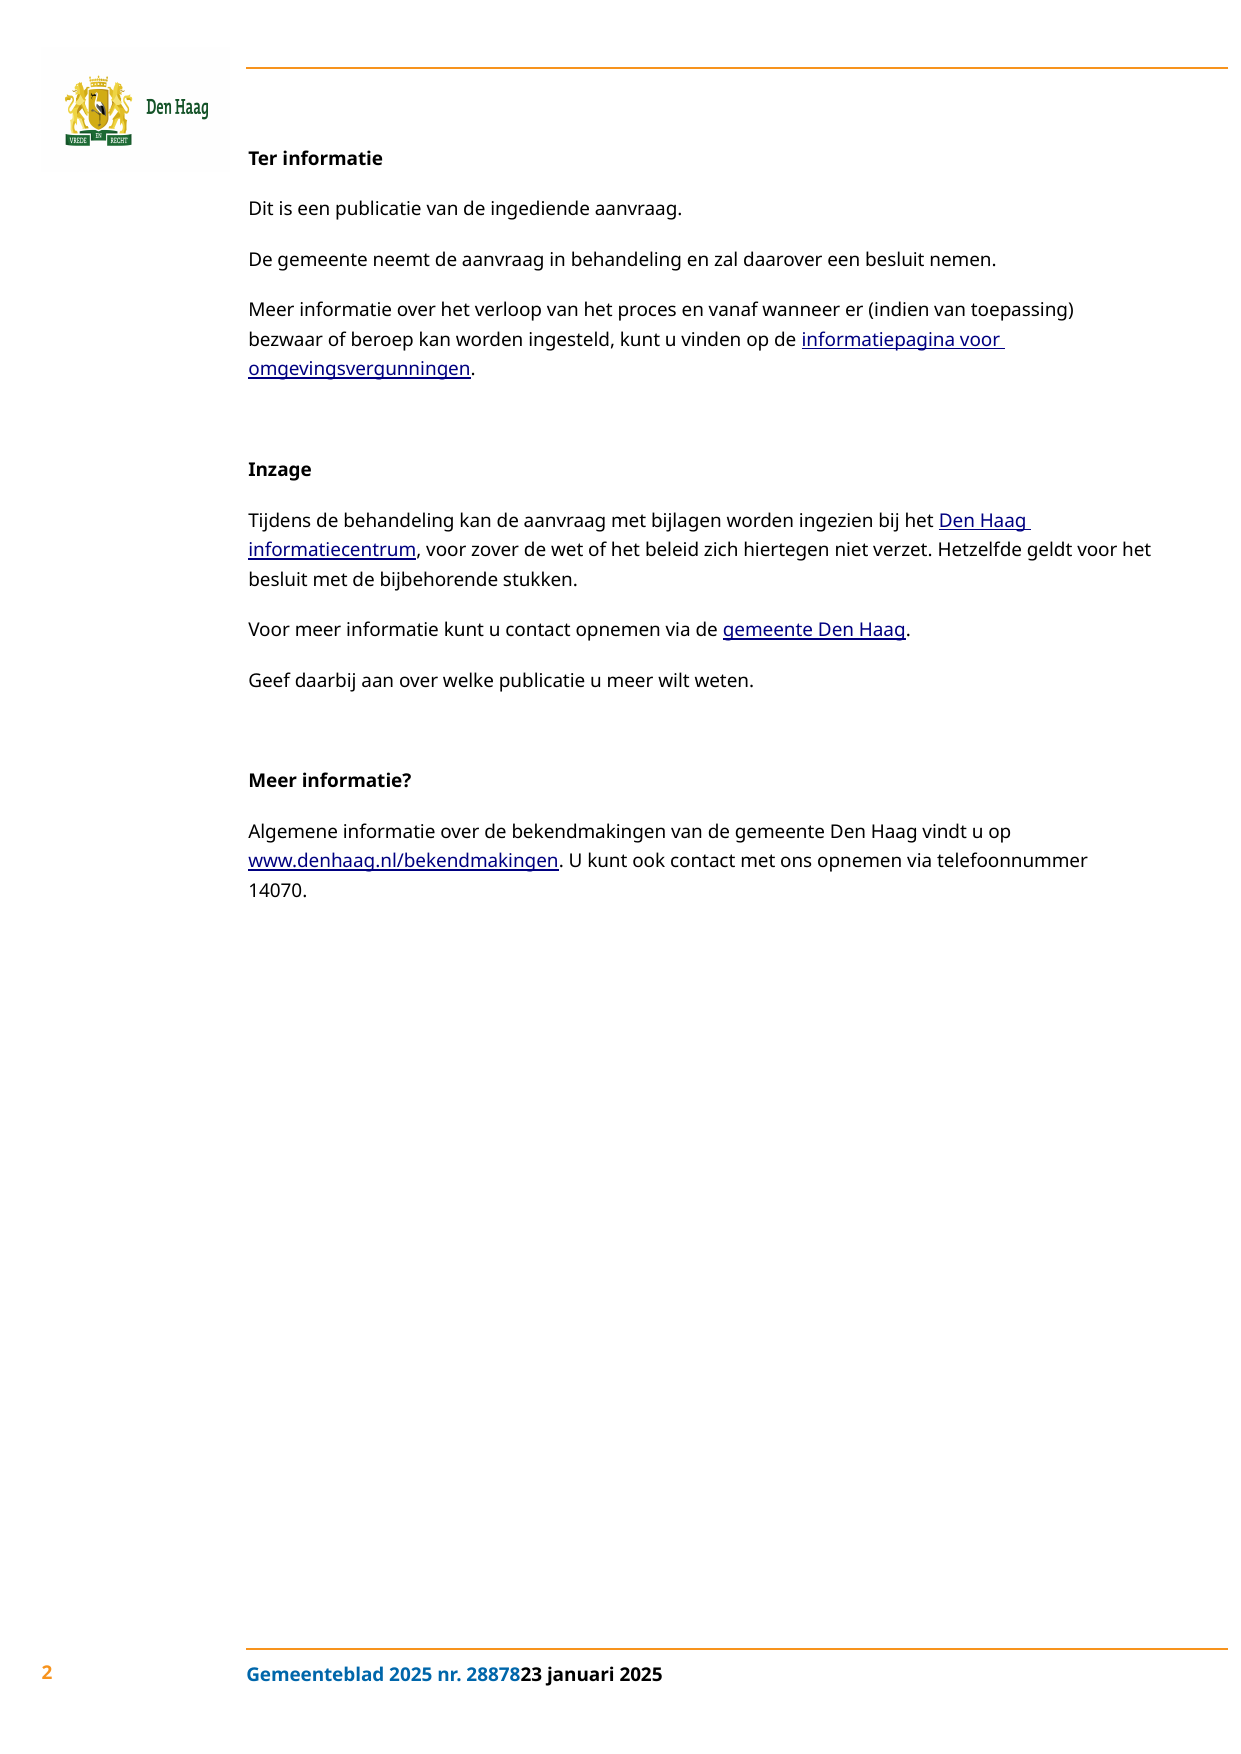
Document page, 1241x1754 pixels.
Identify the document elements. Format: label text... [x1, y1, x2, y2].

text De gemeente neemt de aanvraag in behandeling en zal daarover een besluit nemen. [248, 246, 1152, 272]
text Meer informatie over het verloop van het proces en vanaf wanneer er (indien van toepassing) bezwaar of beroep kan worden ingesteld, kunt u vinden op de informatiepagina voor omgevingsvergunningen. [248, 296, 1152, 381]
text Ter informatie [248, 145, 1152, 171]
picture [41, 47, 231, 172]
text Voor meer informatie kunt u contact opnemen via de gemeente Den Haag. [248, 616, 1152, 642]
text Dit is een publicatie van de ingediende aanvraag. [248, 196, 1152, 221]
text Algemene informatie over de bekendmakingen van de gemeente Den Haag vindt u op www.denhaag.nl/bekendmakingen. U kunt ook contact met ons opnemen via telefoonnummer 14070. [248, 818, 1152, 903]
text Geef daarbij aan over welke publicatie u meer wilt weten. [248, 667, 1152, 693]
text Tijdens de behandeling kan de aanvraag met bijlagen worden ingezien bij het Den Haag informatiecentrum, voor zover de wet of het beleid zich hiertegen niet verzet. Hetzelfde geldt voor het besluit met de bijbehorende stukken. [248, 507, 1152, 592]
text Inzage [248, 456, 1152, 482]
text Meer informatie? [248, 768, 1152, 793]
